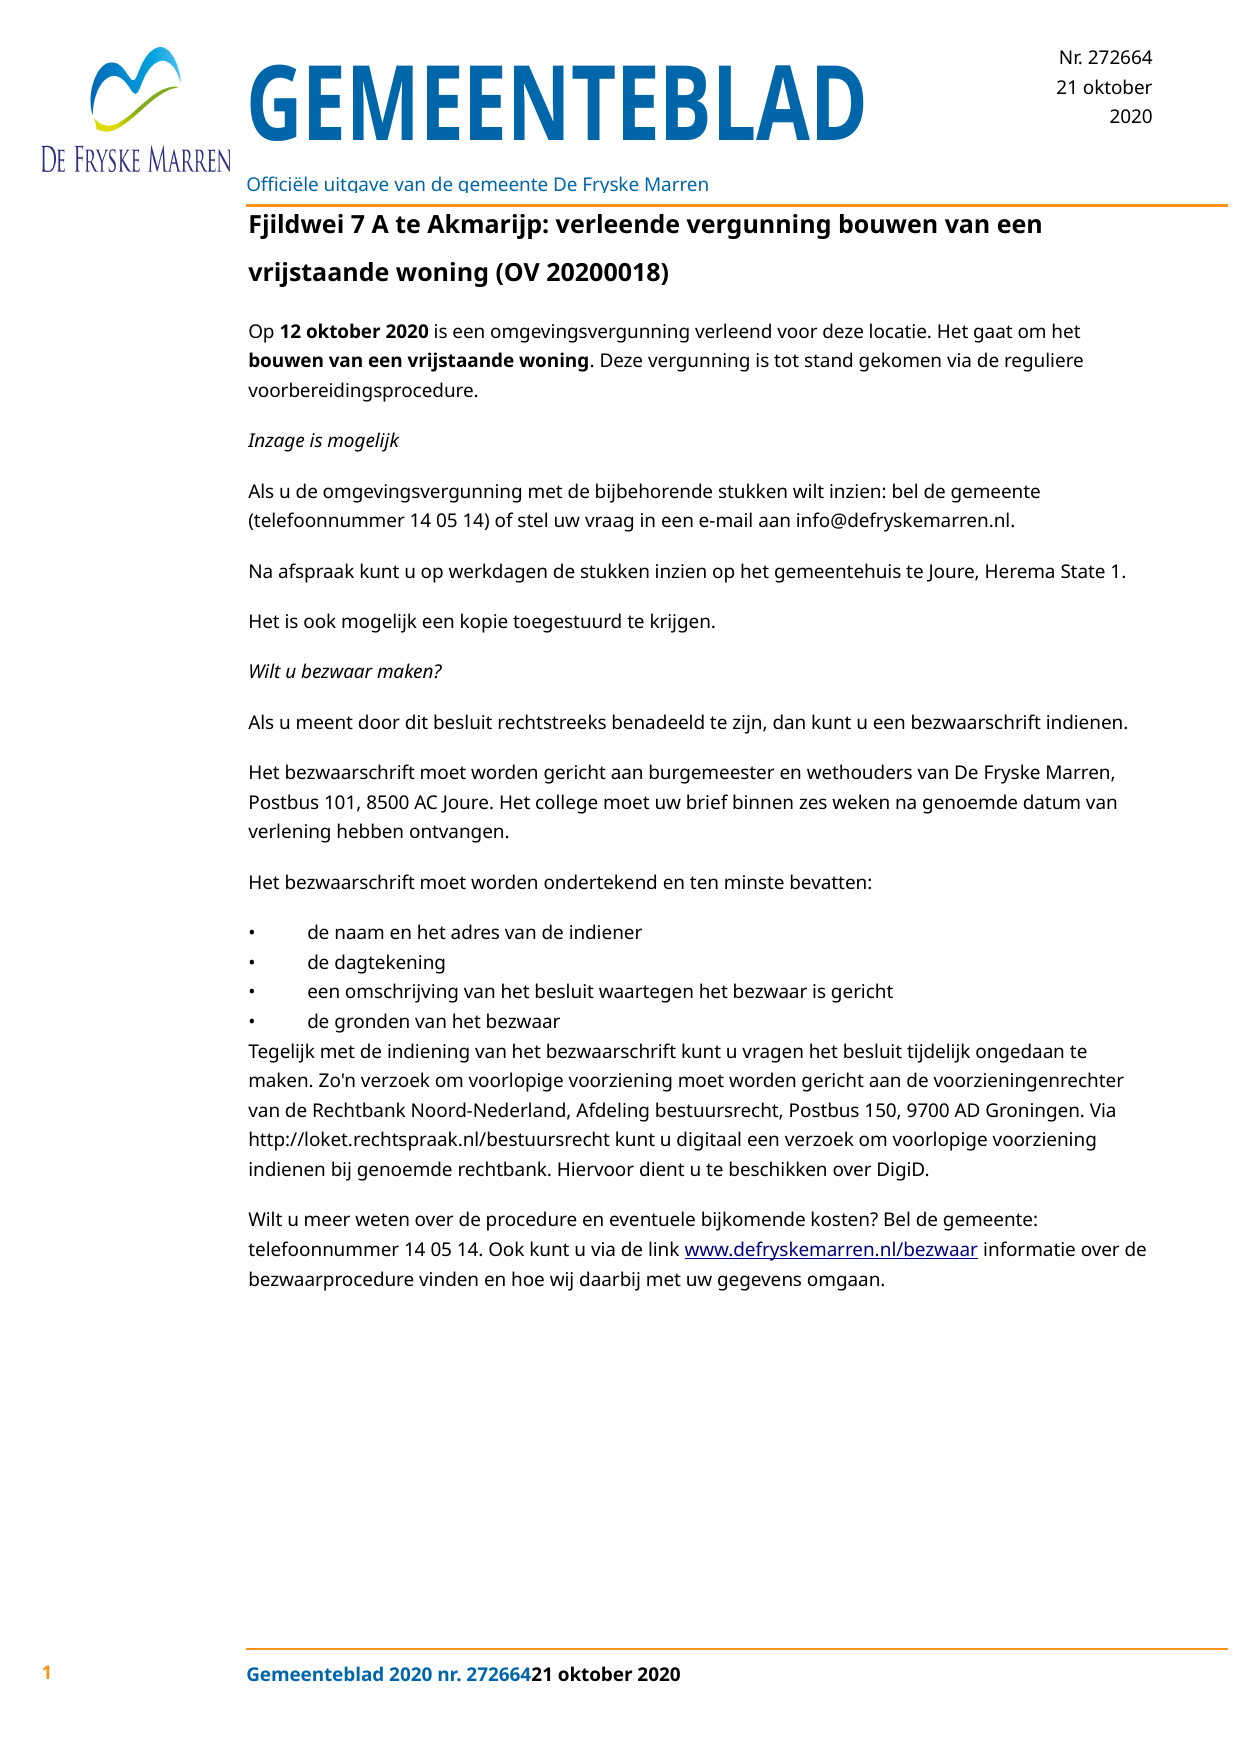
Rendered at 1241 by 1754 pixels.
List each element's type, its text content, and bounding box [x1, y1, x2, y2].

text Wilt u bezwaar maken? [248, 659, 1152, 684]
list de gronden van het bezwaar [248, 1008, 1152, 1034]
text Het bezwaarschrift moet worden gericht aan burgemeester en wethouders van De Fryske Marren, Postbus 101, 8500 AC Joure. Het college moet uw brief binnen zes weken na genoemde datum van verlening hebben ontvangen. [248, 759, 1152, 844]
list de naam en het adres van de indiener [248, 919, 1152, 945]
text Fjildwei 7 A te Akmarijp: verleende vergunning bouwen van een vrijstaande woning (OV 20200018) [248, 207, 1152, 288]
text Na afspraak kunt u op werkdagen de stukken inzien op het gemeentehuis te Joure, Herema State 1. [248, 558, 1152, 584]
text Het bezwaarschrift moet worden ondertekend en ten minste bevatten: [248, 869, 1152, 895]
text Inzage is mogelijk [248, 427, 1152, 453]
text Het is ook mogelijk een kopie toegestuurd te krijgen. [248, 608, 1152, 634]
text Als u de omgevingsvergunning met de bijbehorende stukken wilt inzien: bel de gemeente (telefoonnummer 14 05 14) of stel uw vraag in een e-mail aan info@defryskemarren.nl. [248, 478, 1152, 533]
picture [41, 47, 231, 172]
text Als u meent door dit besluit rechtstreeks benadeeld te zijn, dan kunt u een bezwaarschrift indienen. [248, 709, 1152, 735]
text Tegelijk met de indiening van het bezwaarschrift kunt u vragen het besluit tijdelijk ongedaan te maken. Zo'n verzoek om voorlopige voorziening moet worden gericht aan de voorzieningenrechter van de Rechtbank Noord-Nederland, Afdeling bestuursrecht, Postbus 150, 9700 AD Groningen. Via http://loket.rechtspraak.nl/bestuursrecht kunt u digitaal een verzoek om voorlopige voorziening indienen bij genoemde rechtbank. Hiervoor dient u te beschikken over DigiD. [248, 1038, 1152, 1182]
text Wilt u meer weten over de procedure en eventuele bijkomende kosten? Bel de gemeente: telefoonnummer 14 05 14. Ook kunt u via de link www.defryskemarren.nl/bezwaar informatie over de bezwaarprocedure vinden en hoe wij daarbij met uw gegevens omgaan. [248, 1207, 1152, 1292]
list een omschrijving van het besluit waartegen het bezwaar is gericht [248, 979, 1152, 1004]
text Op 12 oktober 2020 is een omgevingsvergunning verleend voor deze locatie. Het gaat om het bouwen van een vrijstaande woning. Deze vergunning is tot stand gekomen via de reguliere voorbereidingsprocedure. [248, 318, 1152, 403]
list de dagtekening [248, 949, 1152, 975]
